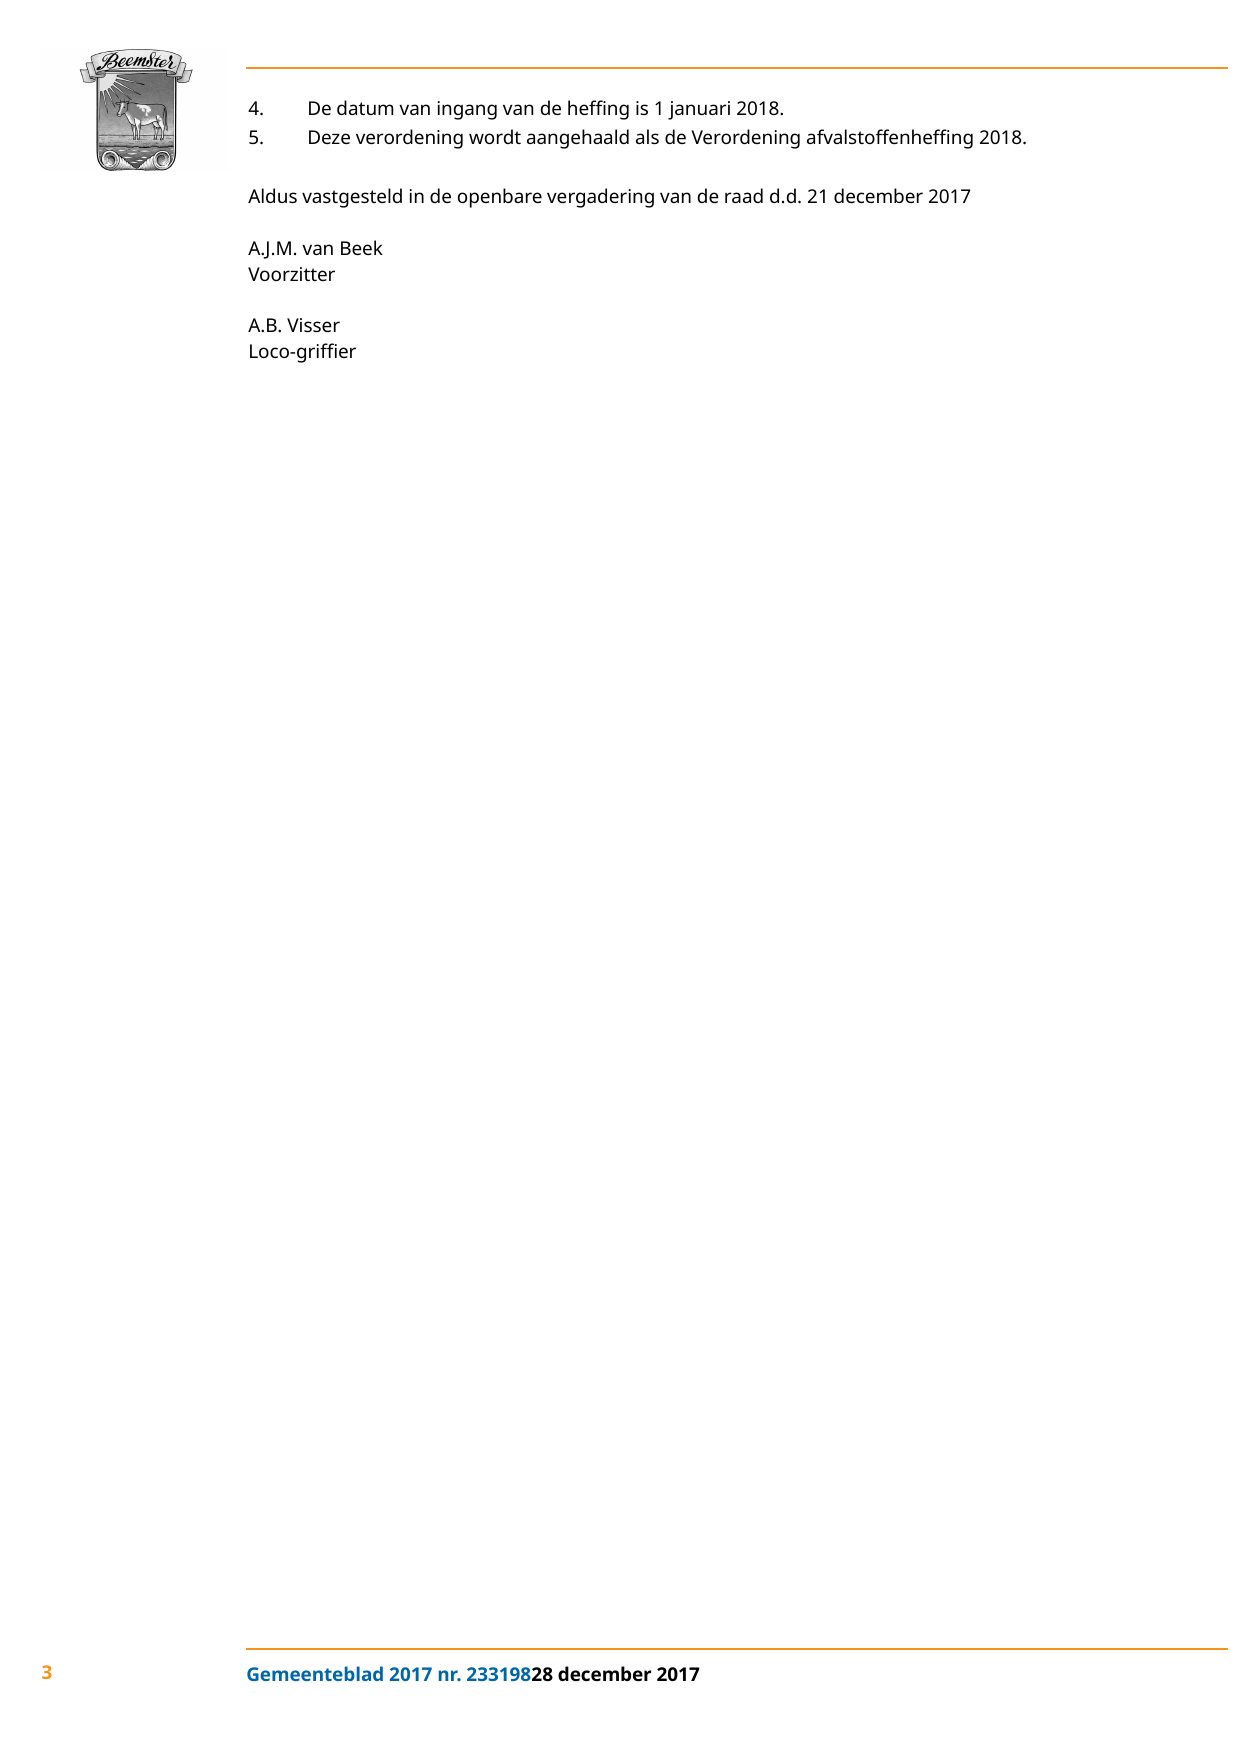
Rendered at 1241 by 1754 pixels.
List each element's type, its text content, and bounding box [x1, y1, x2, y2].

picture [41, 47, 231, 172]
text Loco-griffier [248, 338, 1152, 364]
text A.B. Visser [248, 312, 1152, 338]
text A.J.M. van Beek [248, 235, 1152, 261]
list De datum van ingang van de heffing is 1 januari 2018. [248, 95, 1152, 121]
text Aldus vastgesteld in de openbare vergadering van de raad d.d. 21 december 2017 [248, 183, 1152, 209]
list Deze verordening wordt aangehaald als de Verordening afvalstoffenheffing 2018. [248, 124, 1152, 150]
text Voorzitter [248, 261, 1152, 286]
